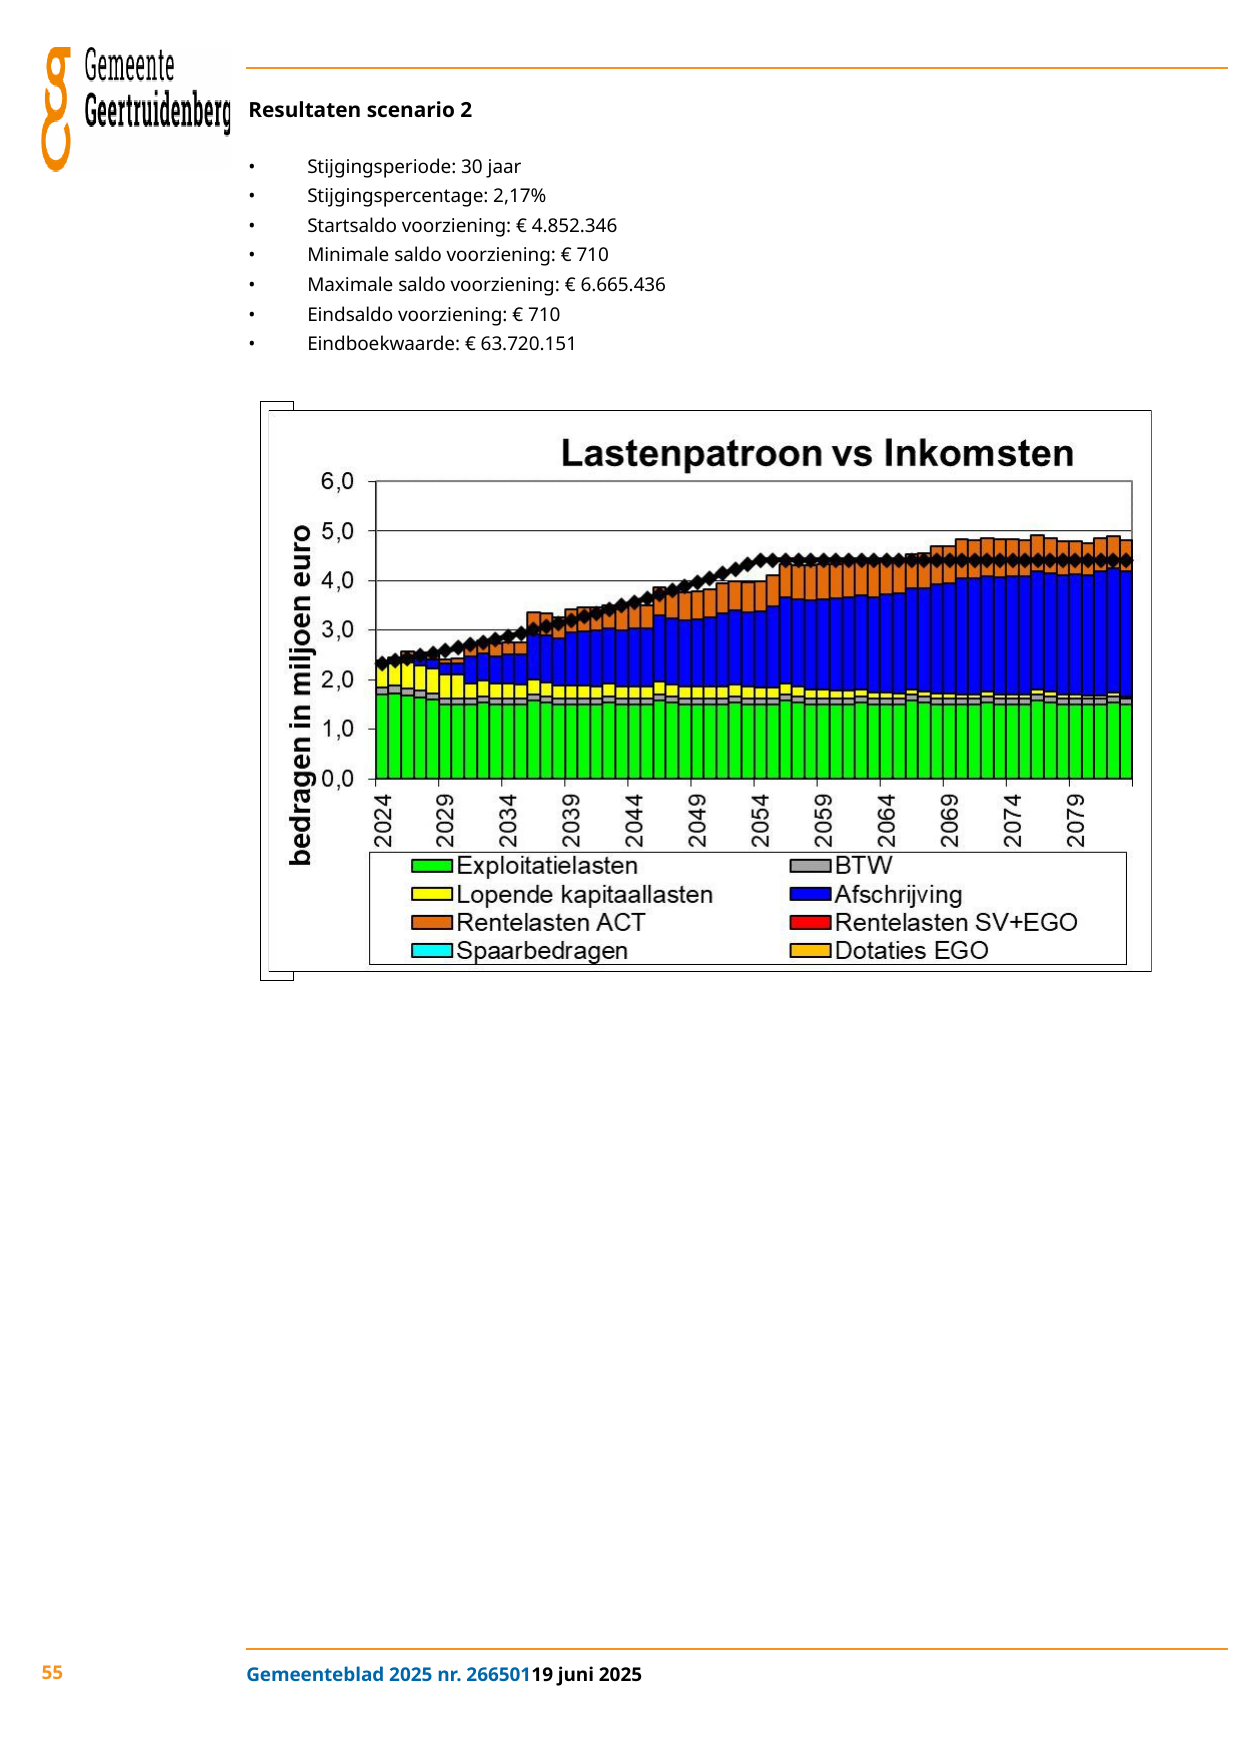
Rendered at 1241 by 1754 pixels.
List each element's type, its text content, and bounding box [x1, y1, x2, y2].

list Minimale saldo voorziening: € 710 [248, 242, 1152, 267]
list Startsaldo voorziening: € 4.852.346 [248, 212, 1152, 238]
list Maximale saldo voorziening: € 6.665.436 [248, 271, 1152, 297]
list Eindboekwaarde: € 63.720.151 [248, 330, 1152, 356]
list Stijgingsperiode: 30 jaar [248, 153, 1152, 179]
picture [268, 410, 1152, 972]
list Stijgingspercentage: 2,17% [248, 182, 1152, 208]
text Resultaten scenario 2 [248, 95, 1152, 123]
picture [41, 47, 231, 172]
list Eindsaldo voorziening: € 710 [248, 301, 1152, 327]
